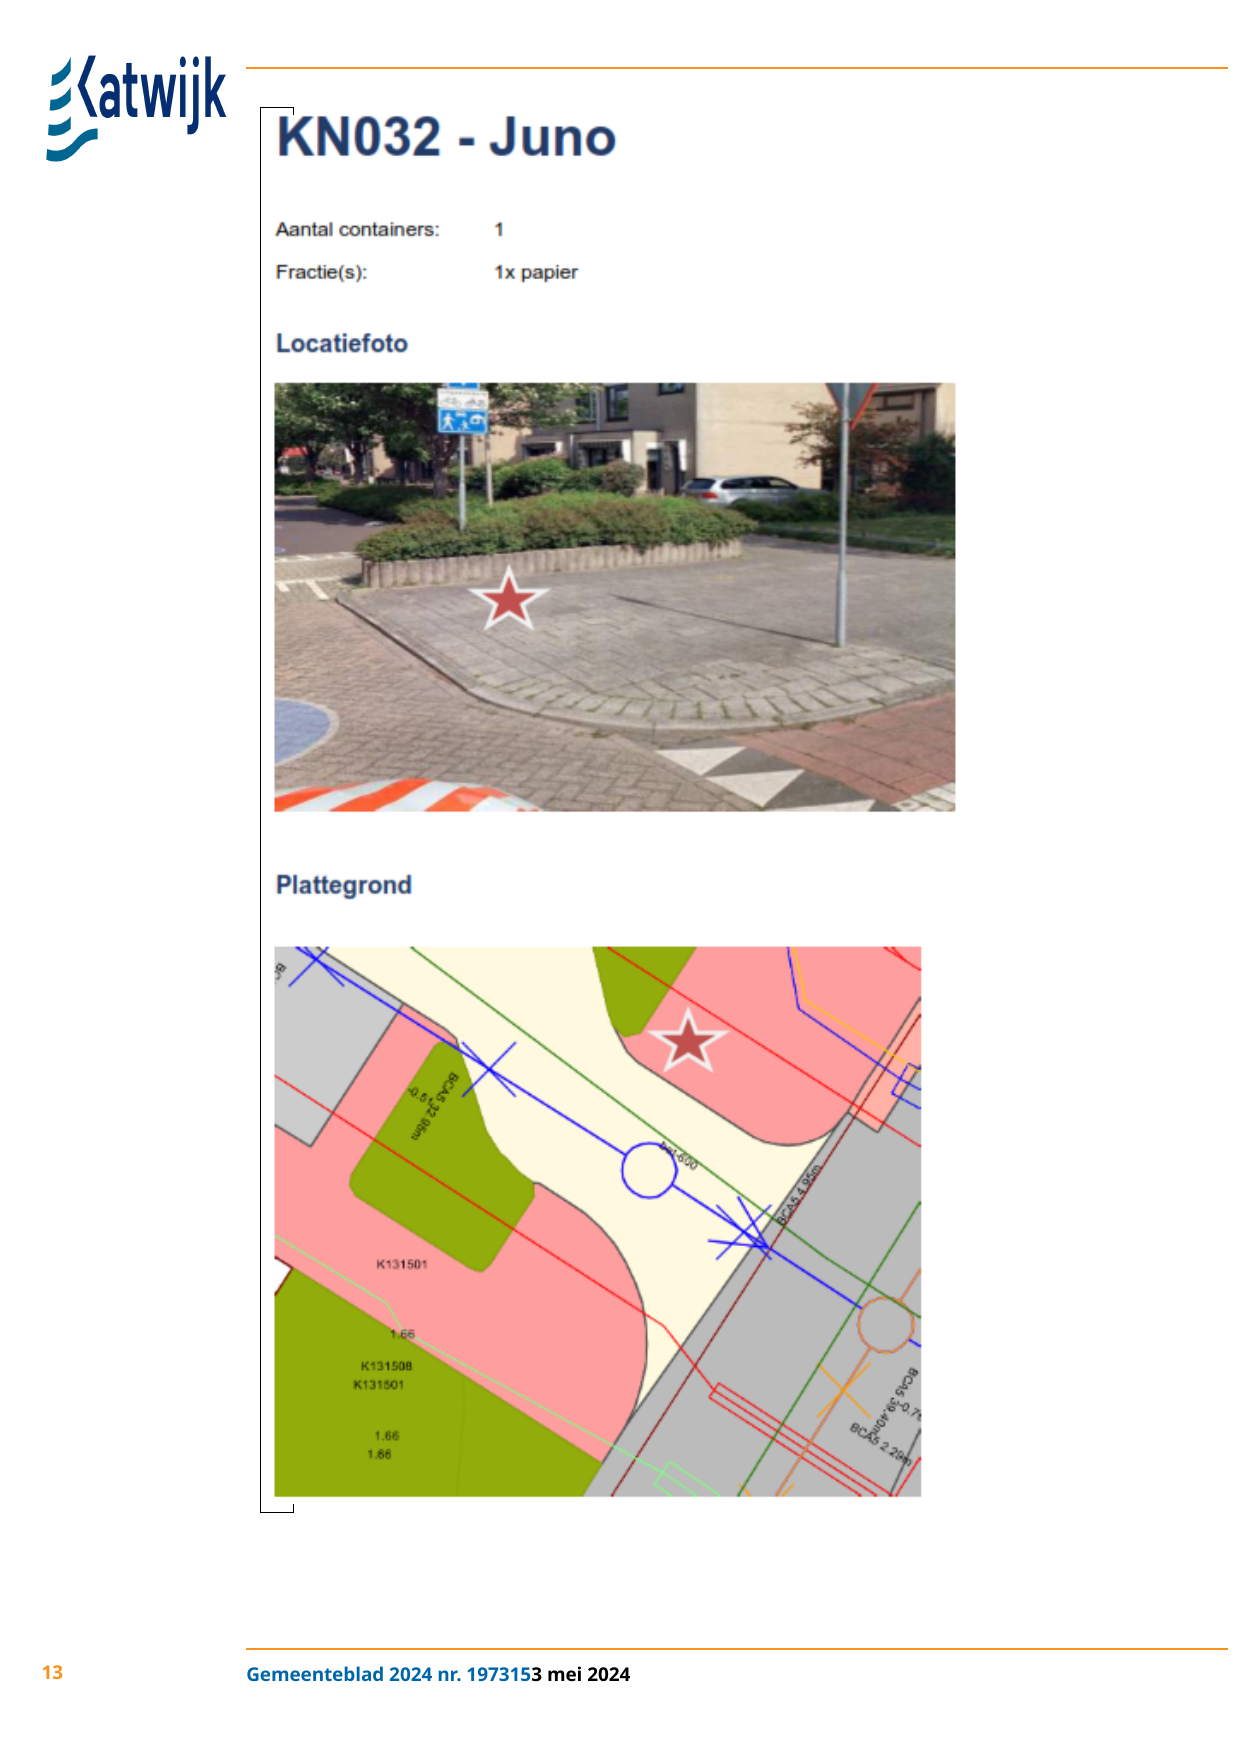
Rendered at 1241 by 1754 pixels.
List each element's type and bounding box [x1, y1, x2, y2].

picture [41, 47, 231, 172]
picture [268, 115, 978, 1504]
